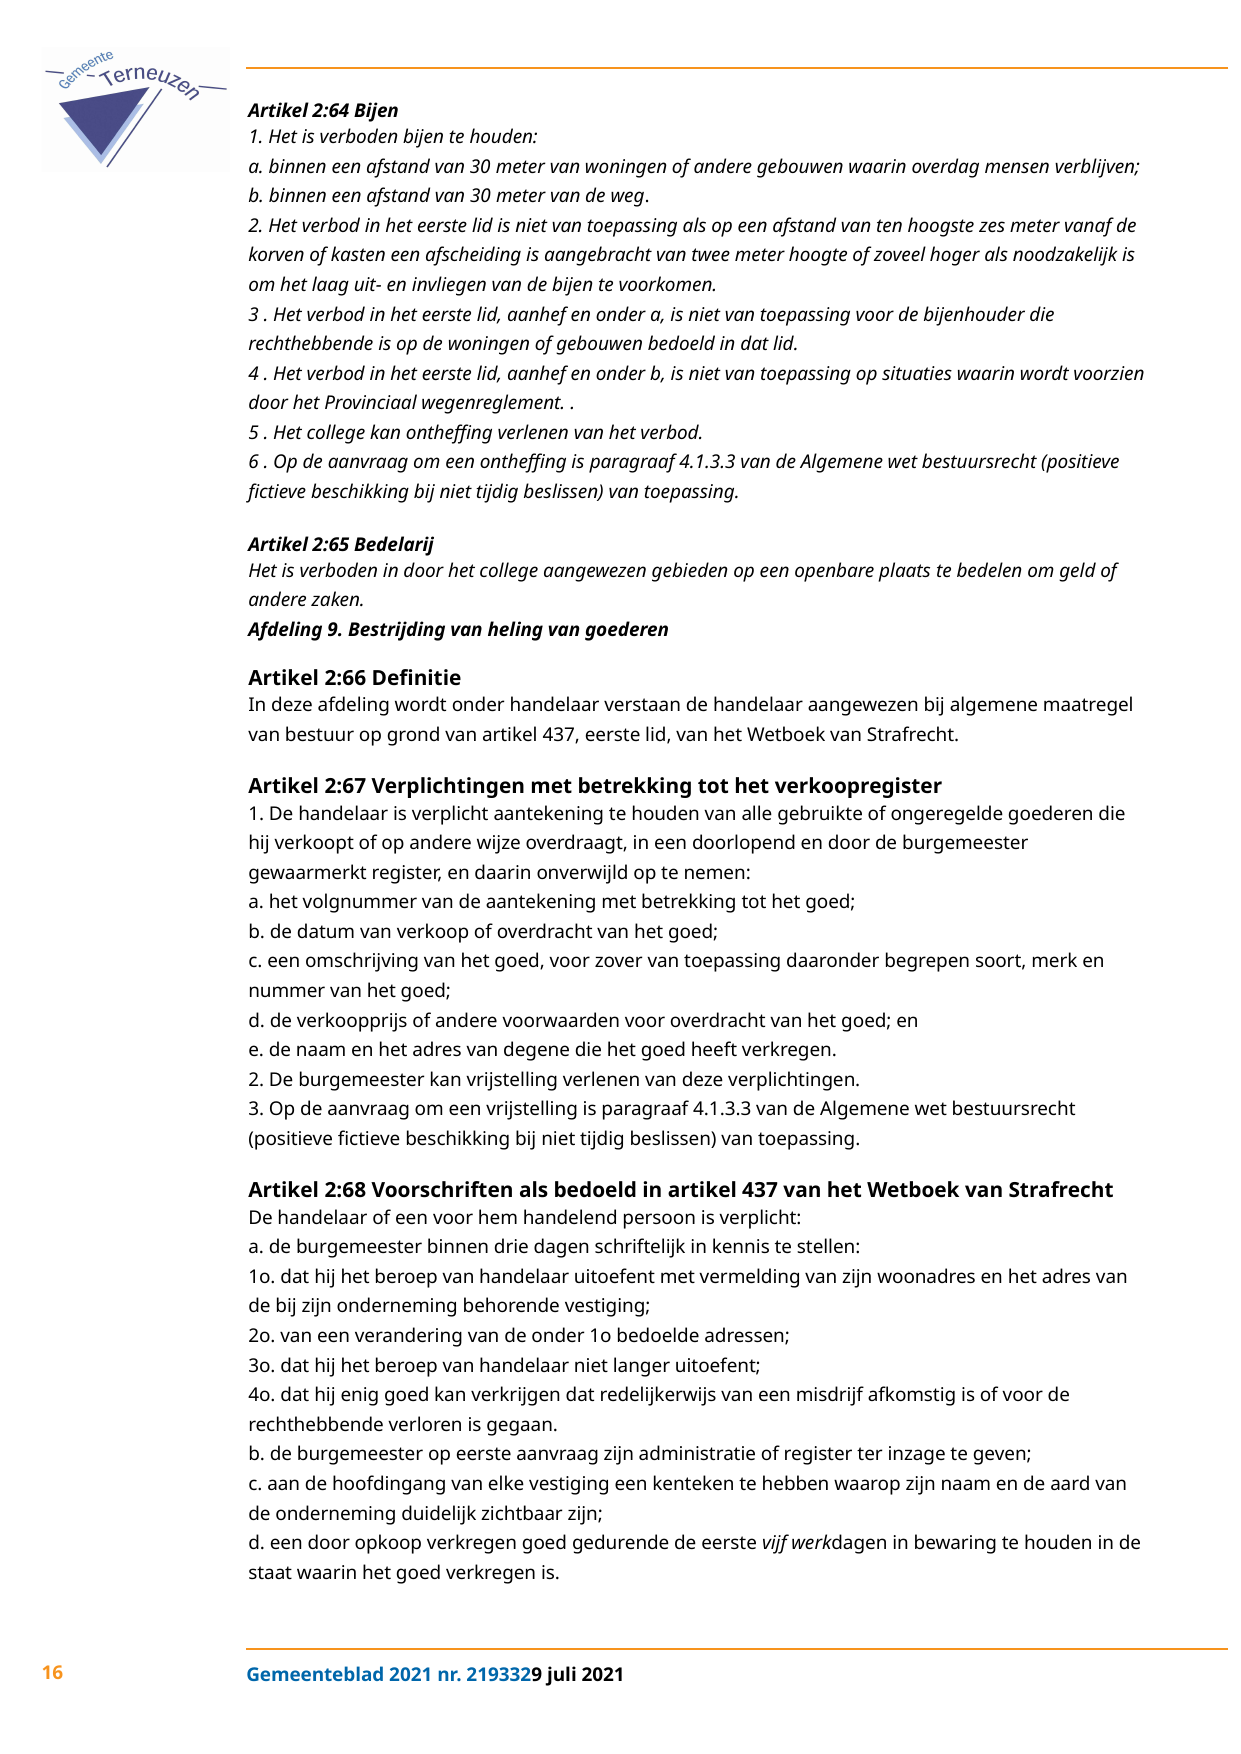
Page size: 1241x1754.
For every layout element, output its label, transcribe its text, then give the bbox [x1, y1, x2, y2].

text d. een door opkoop verkregen goed gedurende de eerste vijf werkdagen in bewaring te houden in de staat waarin het goed verkregen is. [248, 1529, 1152, 1585]
text a. binnen een afstand van 30 meter van woningen of andere gebouwen waarin overdag mensen verblijven; [248, 153, 1152, 178]
text 4 . Het verbod in het eerste lid, aanhef en onder b, is niet van toepassing op situaties waarin wordt voorzien door het Provinciaal wegenreglement. . [248, 360, 1152, 415]
text e. de naam en het adres van degene die het goed heeft verkregen. [248, 1036, 1152, 1062]
text 2. De burgemeester kan vrijstelling verlenen van deze verplichtingen. [248, 1066, 1152, 1092]
text a. de burgemeester binnen drie dagen schriftelijk in kennis te stellen: [248, 1233, 1152, 1259]
text Artikel 2:66 Definitie [248, 663, 1152, 691]
text De handelaar of een voor hem handelend persoon is verplicht: [248, 1204, 1152, 1230]
text 6 . Op de aanvraag om een ontheffing is paragraaf 4.1.3.3 van de Algemene wet bestuursrecht (positieve fictieve beschikking bij niet tijdig beslissen) van toepassing. [248, 449, 1152, 504]
text Artikel 2:68 Voorschriften als bedoeld in artikel 437 van het Wetboek van Strafrecht [248, 1176, 1152, 1204]
text a. het volgnummer van de aantekening met betrekking tot het goed; [248, 888, 1152, 914]
text 5 . Het college kan ontheffing verlenen van het verbod. [248, 419, 1152, 445]
text c. een omschrijving van het goed, voor zover van toepassing daaronder begrepen soort, merk en nummer van het goed; [248, 948, 1152, 1003]
text Artikel 2:64 Bijen [248, 95, 1152, 123]
text 3o. dat hij het beroep van handelaar niet langer uitoefent; [248, 1352, 1152, 1378]
text 2o. van een verandering van de onder 1o bedoelde adressen; [248, 1322, 1152, 1348]
text b. de burgemeester op eerste aanvraag zijn administratie of register ter inzage te geven; [248, 1441, 1152, 1466]
text Het is verboden in door het college aangewezen gebieden op een openbare plaats te bedelen om geld of andere zaken. [248, 557, 1152, 612]
text c. aan de hoofdingang van elke vestiging een kenteken te hebben waarop zijn naam en de aard van de onderneming duidelijk zichtbaar zijn; [248, 1470, 1152, 1526]
text d. de verkoopprijs of andere voorwaarden voor overdracht van het goed; en [248, 1007, 1152, 1032]
text In deze afdeling wordt onder handelaar verstaan de handelaar aangewezen bij algemene maatregel van bestuur op grond van artikel 437, eerste lid, van het Wetboek van Strafrecht. [248, 691, 1152, 747]
text 1. Het is verboden bijen te houden: [248, 123, 1152, 149]
picture [41, 47, 231, 172]
text Artikel 2:65 Bedelarij [248, 529, 1152, 557]
text 1. De handelaar is verplicht aantekening te houden van alle gebruikte of ongeregelde goederen die hij verkoopt of op andere wijze overdraagt, in een doorlopend en door de burgemeester gewaarmerkt register, en daarin onverwijld op te nemen: [248, 800, 1152, 884]
text b. binnen een afstand van 30 meter van de weg. [248, 182, 1152, 208]
text 3 . Het verbod in het eerste lid, aanhef en onder a, is niet van toepassing voor de bijenhouder die rechthebbende is op de woningen of gebouwen bedoeld in dat lid. [248, 301, 1152, 356]
text Afdeling 9. Bestrijding van heling van goederen [248, 616, 1152, 642]
text Artikel 2:67 Verplichtingen met betrekking tot het verkoopregister [248, 771, 1152, 800]
text 4o. dat hij enig goed kan verkrijgen dat redelijkerwijs van een misdrijf afkomstig is of voor de rechthebbende verloren is gegaan. [248, 1381, 1152, 1437]
text b. de datum van verkoop of overdracht van het goed; [248, 918, 1152, 944]
text 3. Op de aanvraag om een vrijstelling is paragraaf 4.1.3.3 van de Algemene wet bestuursrecht (positieve fictieve beschikking bij niet tijdig beslissen) van toepassing. [248, 1096, 1152, 1151]
text 1o. dat hij het beroep van handelaar uitoefent met vermelding van zijn woonadres en het adres van de bij zijn onderneming behorende vestiging; [248, 1263, 1152, 1318]
text 2. Het verbod in het eerste lid is niet van toepassing als op een afstand van ten hoogste zes meter vanaf de korven of kasten een afscheiding is aangebracht van twee meter hoogte of zoveel hoger als noodzakelijk is om het laag uit- en invliegen van de bijen te voorkomen. [248, 212, 1152, 297]
